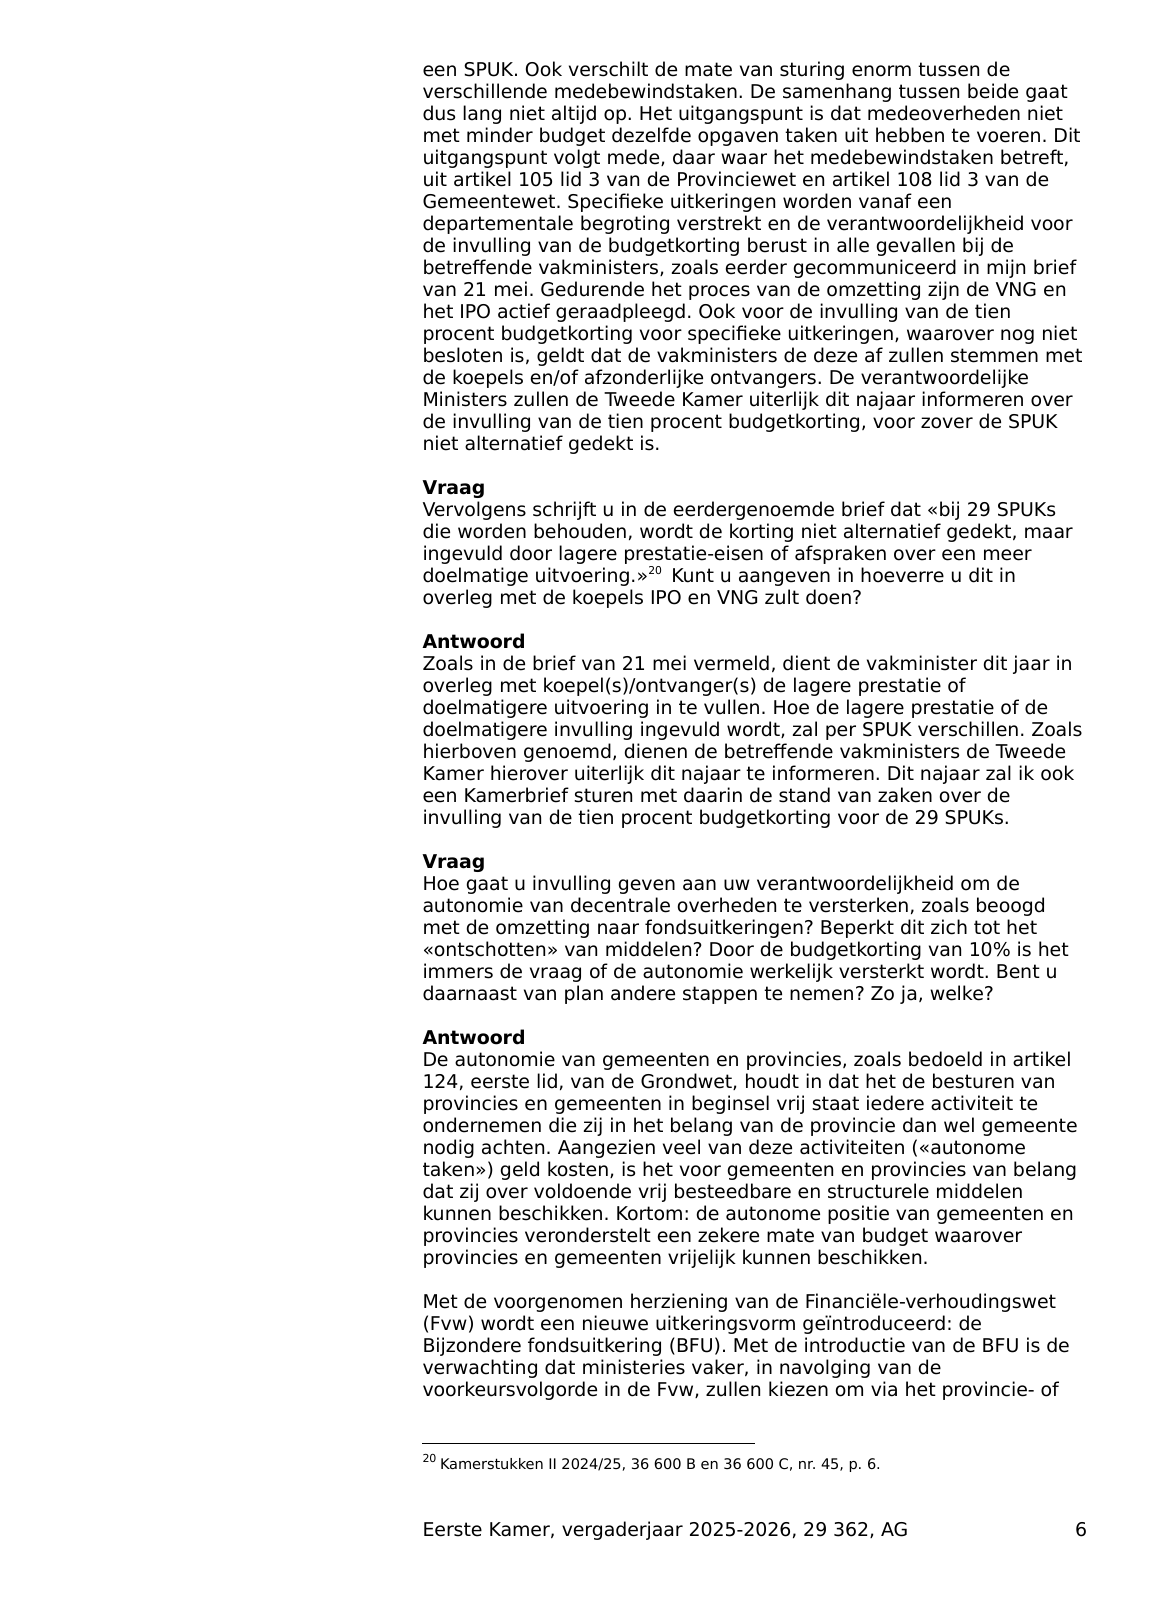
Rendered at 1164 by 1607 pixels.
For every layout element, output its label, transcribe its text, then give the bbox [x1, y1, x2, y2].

text Hoe gaat u invulling geven aan uw verantwoordelijkheid om de autonomie van decentrale overheden te versterken, zoals beoogd met de omzetting naar fondsuitkeringen? Beperkt dit zich tot het «ontschotten» van middelen? Door de budgetkorting van 10% is het immers de vraag of de autonomie werkelijk versterkt wordt. Bent u daarnaast van plan andere stappen te nemen? Zo ja, welke? [422, 873, 1087, 1005]
text Antwoord [422, 1027, 1087, 1049]
text Kamerstukken II 2024/25, 36 600 B en 36 600 C, nr. 45, p. 6. [422, 1452, 1087, 1474]
text Vervolgens schrijft u in de eerdergenoemde brief dat «bij 29 SPUKs die worden behouden, wordt de korting niet alternatief gedekt, maar ingevuld door lagere prestatie-eisen of afspraken over een meer doelmatige uitvoering.» Kunt u aangeven in hoeverre u dit in overleg met de koepels IPO en VNG zult doen? [422, 499, 1087, 609]
text Antwoord [422, 631, 1087, 653]
text een SPUK. Ook verschilt de mate van sturing enorm tussen de verschillende medebewindstaken. De samenhang tussen beide gaat dus lang niet altijd op. Het uitgangspunt is dat medeoverheden niet met minder budget dezelfde opgaven taken uit hebben te voeren. Dit uitgangspunt volgt mede, daar waar het medebewindstaken betreft, uit artikel 105 lid 3 van de Provinciewet en artikel 108 lid 3 van de Gemeentewet. Specifieke uitkeringen worden vanaf een departementale begroting verstrekt en de verantwoordelijkheid voor de invulling van de budgetkorting berust in alle gevallen bij de betreffende vakministers, zoals eerder gecommuniceerd in mijn brief van 21 mei. Gedurende het proces van de omzetting zijn de VNG en het IPO actief geraadpleegd. Ook voor de invulling van de tien procent budgetkorting voor specifieke uitkeringen, waarover nog niet besloten is, geldt dat de vakministers de deze af zullen stemmen met de koepels en/of afzonderlijke ontvangers. De verantwoordelijke Ministers zullen de Tweede Kamer uiterlijk dit najaar informeren over de invulling van de tien procent budgetkorting, voor zover de SPUK niet alternatief gedekt is. [422, 59, 1087, 455]
text Met de voorgenomen herziening van de Financiële-verhoudingswet (Fvw) wordt een nieuwe uitkeringsvorm geïntroduceerd: de Bijzondere fondsuitkering (BFU). Met de introductie van de BFU is de verwachting dat ministeries vaker, in navolging van de voorkeursvolgorde in de Fvw, zullen kiezen om via het provincie- of [422, 1291, 1087, 1401]
text Vraag [422, 851, 1087, 873]
text De autonomie van gemeenten en provincies, zoals bedoeld in artikel 124, eerste lid, van de Grondwet, houdt in dat het de besturen van provincies en gemeenten in beginsel vrij staat iedere activiteit te ondernemen die zij in het belang van de provincie dan wel gemeente nodig achten. Aangezien veel van deze activiteiten («autonome taken») geld kosten, is het voor gemeenten en provincies van belang dat zij over voldoende vrij besteedbare en structurele middelen kunnen beschikken. Kortom: de autonome positie van gemeenten en provincies veronderstelt een zekere mate van budget waarover provincies en gemeenten vrijelijk kunnen beschikken. [422, 1049, 1087, 1269]
text Vraag [422, 477, 1087, 499]
text Zoals in de brief van 21 mei vermeld, dient de vakminister dit jaar in overleg met koepel(s)/ontvanger(s) de lagere prestatie of doelmatigere uitvoering in te vullen. Hoe de lagere prestatie of de doelmatigere invulling ingevuld wordt, zal per SPUK verschillen. Zoals hierboven genoemd, dienen de betreffende vakministers de Tweede Kamer hierover uiterlijk dit najaar te informeren. Dit najaar zal ik ook een Kamerbrief sturen met daarin de stand van zaken over de invulling van de tien procent budgetkorting voor de 29 SPUKs. [422, 653, 1087, 829]
